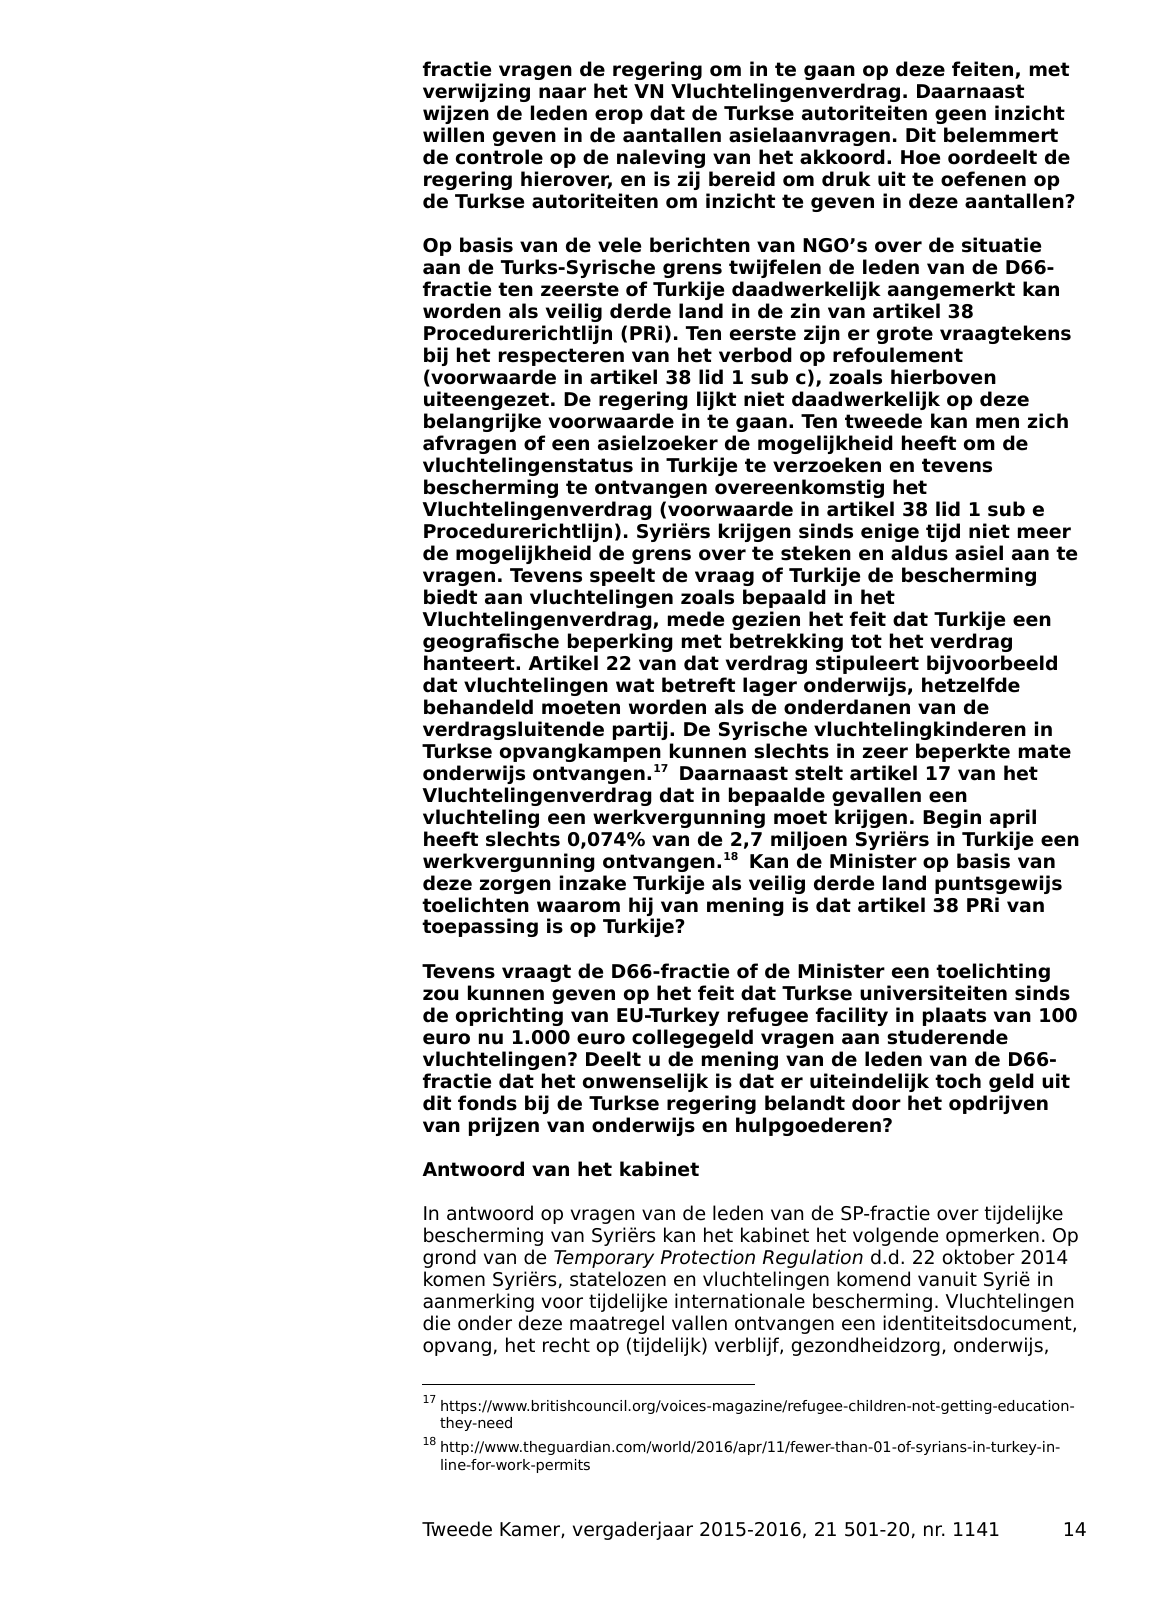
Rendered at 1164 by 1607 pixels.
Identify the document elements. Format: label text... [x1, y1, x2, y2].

text Op basis van de vele berichten van NGO’s over de situatie aan de Turks-Syrische grens twijfelen de leden van de D66-fractie ten zeerste of Turkije daadwerkelijk aangemerkt kan worden als veilig derde land in de zin van artikel 38 Procedurerichtlijn (PRi). Ten eerste zijn er grote vraagtekens bij het respecteren van het verbod op refoulement (voorwaarde in artikel 38 lid 1 sub c), zoals hierboven uiteengezet. De regering lijkt niet daadwerkelijk op deze belangrijke voorwaarde in te gaan. Ten tweede kan men zich afvragen of een asielzoeker de mogelijkheid heeft om de vluchtelingenstatus in Turkije te verzoeken en tevens bescherming te ontvangen overeenkomstig het Vluchtelingenverdrag (voorwaarde in artikel 38 lid 1 sub e Procedurerichtlijn). Syriërs krijgen sinds enige tijd niet meer de mogelijkheid de grens over te steken en aldus asiel aan te vragen. Tevens speelt de vraag of Turkije de bescherming biedt aan vluchtelingen zoals bepaald in het Vluchtelingenverdrag, mede gezien het feit dat Turkije een geografische beperking met betrekking tot het verdrag hanteert. Artikel 22 van dat verdrag stipuleert bijvoorbeeld dat vluchtelingen wat betreft lager onderwijs, hetzelfde behandeld moeten worden als de onderdanen van de verdragsluitende partij. De Syrische vluchtelingkinderen in Turkse opvangkampen kunnen slechts in zeer beperkte mate onderwijs ontvangen. Daarnaast stelt artikel 17 van het Vluchtelingenverdrag dat in bepaalde gevallen een vluchteling een werkvergunning moet krijgen. Begin april heeft slechts 0,074% van de 2,7 miljoen Syriërs in Turkije een werkvergunning ontvangen. Kan de Minister op basis van deze zorgen inzake Turkije als veilig derde land puntsgewijs toelichten waarom hij van mening is dat artikel 38 PRi van toepassing is op Turkije? [422, 235, 1087, 938]
text http://www.theguardian.com/world/2016/apr/11/fewer-than-01-of-syrians-in-turkey-in-line-for-work-permits [422, 1435, 1087, 1474]
text Tevens vraagt de D66-fractie of de Minister een toelichting zou kunnen geven op het feit dat Turkse universiteiten sinds de oprichting van EU-Turkey refugee facility in plaats van 100 euro nu 1.000 euro collegegeld vragen aan studerende vluchtelingen? Deelt u de mening van de leden van de D66-fractie dat het onwenselijk is dat er uiteindelijk toch geld uit dit fonds bij de Turkse regering belandt door het opdrijven van prijzen van onderwijs en hulpgoederen? [422, 961, 1087, 1136]
text https://www.britishcouncil.org/voices-magazine/refugee-children-not-getting-education-they-need [422, 1393, 1087, 1432]
text In antwoord op vragen van de leden van de SP-fractie over tijdelijke bescherming van Syriërs kan het kabinet het volgende opmerken. Op grond van de Temporary Protection Regulation d.d. 22 oktober 2014 komen Syriërs, statelozen en vluchtelingen komend vanuit Syrië in aanmerking voor tijdelijke internationale bescherming. Vluchtelingen die onder deze maatregel vallen ontvangen een identiteitsdocument, opvang, het recht op (tijdelijk) verblijf, gezondheidzorg, onderwijs, [422, 1203, 1087, 1357]
text fractie vragen de regering om in te gaan op deze feiten, met verwijzing naar het VN Vluchtelingenverdrag. Daarnaast wijzen de leden erop dat de Turkse autoriteiten geen inzicht willen geven in de aantallen asielaanvragen. Dit belemmert de controle op de naleving van het akkoord. Hoe oordeelt de regering hierover, en is zij bereid om druk uit te oefenen op de Turkse autoriteiten om inzicht te geven in deze aantallen? [422, 59, 1087, 213]
subtitle Antwoord van het kabinet [422, 1159, 1087, 1181]
